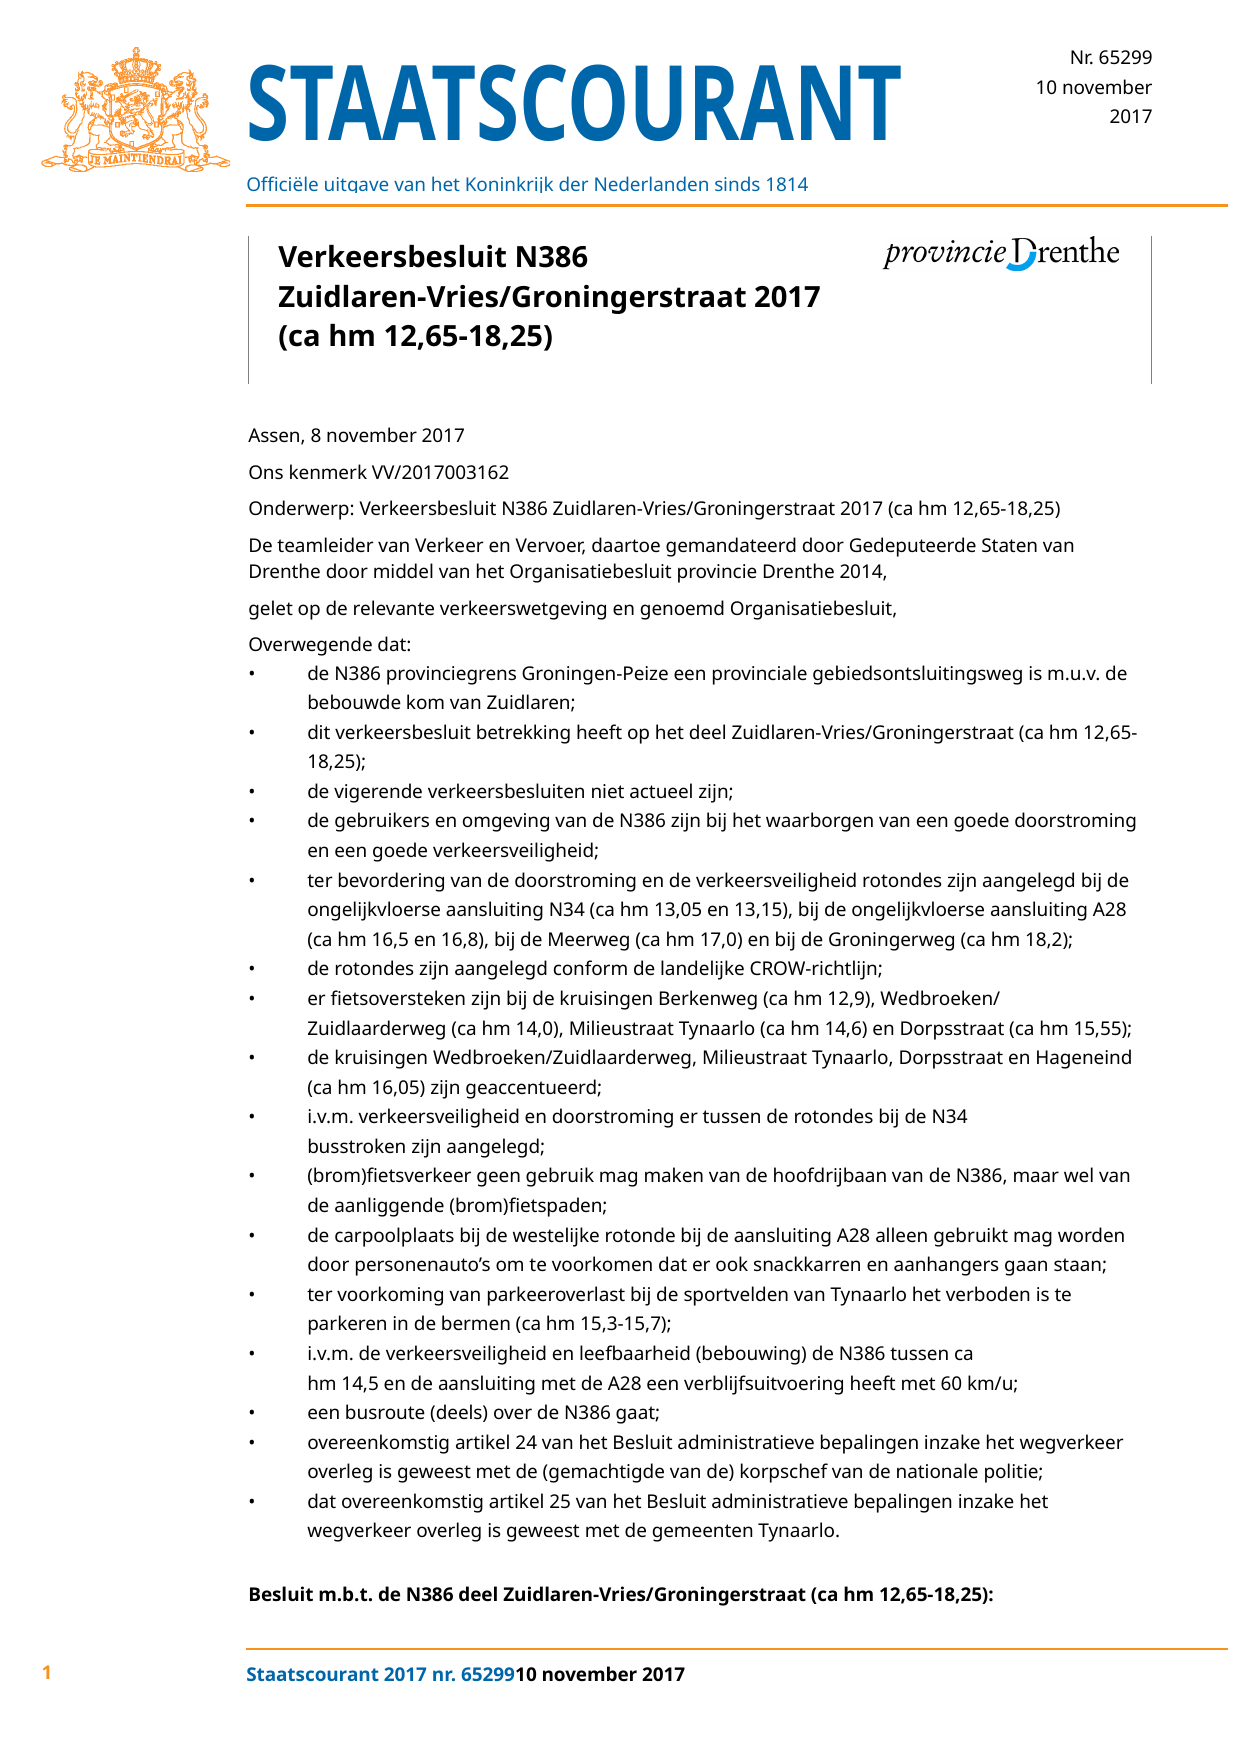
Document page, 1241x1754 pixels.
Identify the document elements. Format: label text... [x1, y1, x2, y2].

list i.v.m. de verkeersveiligheid en leefbaarheid (bebouwing) de N386 tussen ca [248, 1340, 1152, 1366]
list de N386 provinciegrens Groningen-Peize een provinciale gebiedsontsluitingsweg is m.u.v. de bebouwde kom van Zuidlaren; [248, 660, 1152, 715]
list overeenkomstig artikel 24 van het Besluit administratieve bepalingen inzake het wegverkeer overleg is geweest met de (gemachtigde van de) korpschef van de nationale politie; [248, 1429, 1152, 1484]
list i.v.m. verkeersveiligheid en doorstroming er tussen de rotondes bij de N34 [248, 1103, 1152, 1129]
picture [41, 47, 231, 172]
table_header Verkeersbesluit N386 Zuidlaren-Vries/Groningerstraat 2017 (ca hm 12,65-18,25) [249, 236, 850, 384]
text Besluit m.b.t. de N386 deel Zuidlaren-Vries/Groningerstraat (ca hm 12,65-18,25): [248, 1582, 1152, 1607]
list de kruisingen Wedbroeken/Zuidlaarderweg, Milieustraat Tynaarlo, Dorpsstraat en Hageneind (ca hm 16,05) zijn geaccentueerd; [248, 1044, 1152, 1099]
list de carpoolplaats bij de westelijke rotonde bij de aansluiting A28 alleen gebruikt mag worden door personenauto’s om te voorkomen dat er ook snackkarren en aanhangers gaan staan; [248, 1222, 1152, 1277]
list busstroken zijn aangelegd; [248, 1133, 1152, 1159]
list de vigerende verkeersbesluiten niet actueel zijn; [248, 778, 1152, 804]
list dit verkeersbesluit betrekking heeft op het deel Zuidlaren-Vries/Groningerstraat (ca hm 12,65-18,25); [248, 719, 1152, 774]
list de rotondes zijn aangelegd conform de landelijke CROW-richtlijn; [248, 956, 1152, 981]
list ter bevordering van de doorstroming en de verkeersveiligheid rotondes zijn aangelegd bij de ongelijkvloerse aansluiting N34 (ca hm 13,05 en 13,15), bij de ongelijkvloerse aansluiting A28 (ca hm 16,5 en 16,8), bij de Meerweg (ca hm 17,0) en bij de Groningerweg (ca hm 18,2); [248, 867, 1152, 952]
list hm 14,5 en de aansluiting met de A28 een verblijfsuitvoering heeft met 60 km/u; [248, 1370, 1152, 1395]
text De teamleider van Verkeer en Vervoer, daartoe gemandateerd door Gedeputeerde Staten van Drenthe door middel van het Organisatiebesluit provincie Drenthe 2014, [248, 532, 1152, 584]
table_header [850, 236, 1151, 384]
list Zuidlaarderweg (ca hm 14,0), Milieustraat Tynaarlo (ca hm 14,6) en Dorpsstraat (ca hm 15,55); [248, 1015, 1152, 1040]
list (brom)fietsverkeer geen gebruik mag maken van de hoofdrijbaan van de N386, maar wel van de aanliggende (brom)fietspaden; [248, 1163, 1152, 1218]
text Ons kenmerk VV/2017003162 [248, 459, 1152, 485]
list een busroute (deels) over de N386 gaat; [248, 1399, 1152, 1425]
picture [882, 236, 1119, 271]
list dat overeenkomstig artikel 25 van het Besluit administratieve bepalingen inzake het wegverkeer overleg is geweest met de gemeenten Tynaarlo. [248, 1488, 1152, 1543]
text gelet op de relevante verkeerswetgeving en genoemd Organisatiebesluit, [248, 595, 1152, 620]
text Overwegende dat: [248, 631, 1152, 657]
text Assen, 8 november 2017 [248, 422, 1152, 448]
list er fietsoversteken zijn bij de kruisingen Berkenweg (ca hm 12,9), Wedbroeken/ [248, 985, 1152, 1011]
text Onderwerp: Verkeersbesluit N386 Zuidlaren-Vries/Groningerstraat 2017 (ca hm 12,65-18,25) [248, 496, 1152, 521]
list de gebruikers en omgeving van de N386 zijn bij het waarborgen van een goede doorstroming en een goede verkeersveiligheid; [248, 808, 1152, 863]
list ter voorkoming van parkeeroverlast bij de sportvelden van Tynaarlo het verboden is te parkeren in de bermen (ca hm 15,3-15,7); [248, 1281, 1152, 1336]
